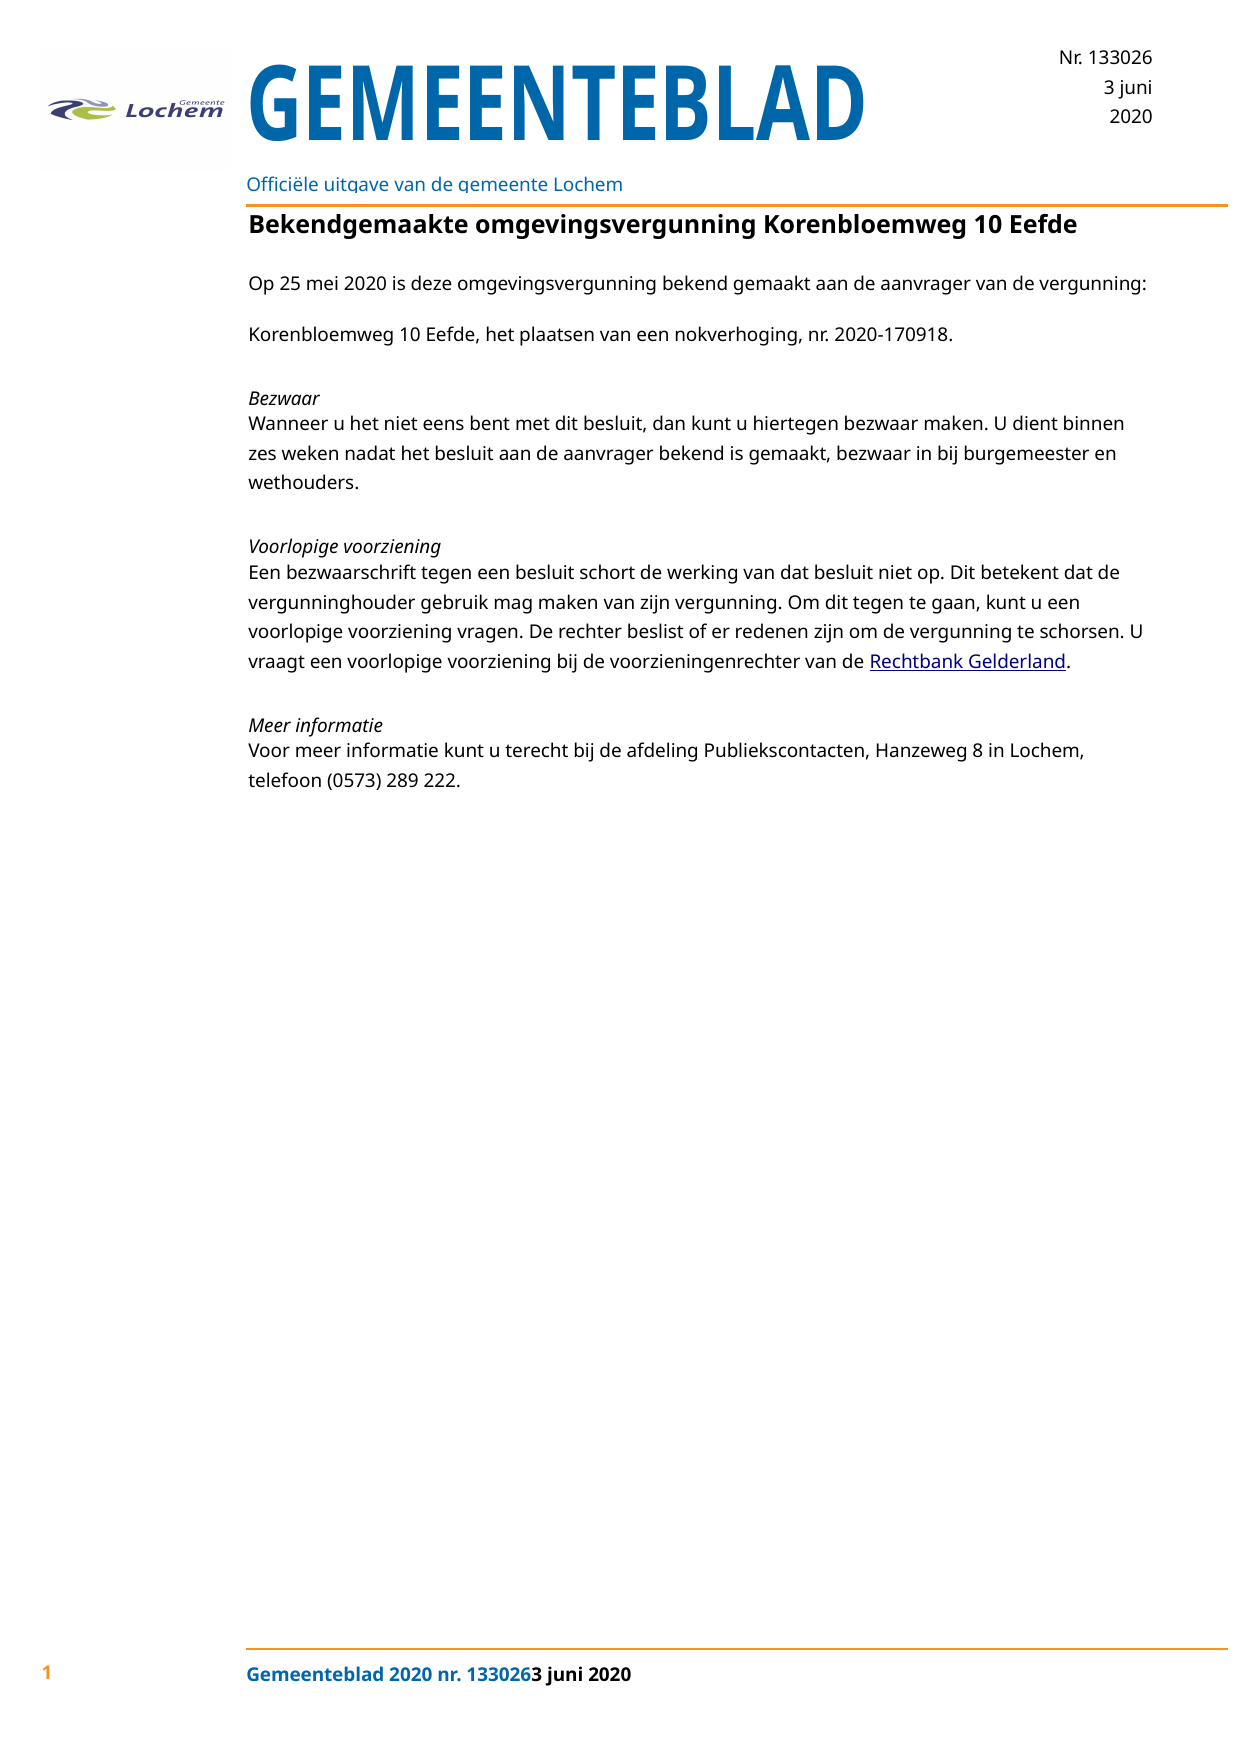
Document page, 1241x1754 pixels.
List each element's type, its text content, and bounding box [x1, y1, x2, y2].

text Wanneer u het niet eens bent met dit besluit, dan kunt u hiertegen bezwaar maken. U dient binnen zes weken nadat het besluit aan de aanvrager bekend is gemaakt, bezwaar in bij burgemeester en wethouders. [248, 410, 1152, 495]
text Meer informatie [248, 712, 1152, 738]
text Bezwaar [248, 385, 1152, 410]
text Voorlopige voorziening [248, 533, 1152, 559]
text Een bezwaarschrift tegen een besluit schort de werking van dat besluit niet op. Dit betekent dat de vergunninghouder gebruik mag maken van zijn vergunning. Om dit tegen te gaan, kunt u een voorlopige voorziening vragen. De rechter beslist of er redenen zijn om de vergunning te schorsen. U vraagt een voorlopige voorziening bij de voorzieningenrechter van de Rechtbank Gelderland. [248, 559, 1152, 674]
picture [41, 47, 231, 172]
text Korenbloemweg 10 Eefde, het plaatsen van een nokverhoging, nr. 2020-170918. [248, 321, 1152, 346]
text Voor meer informatie kunt u terecht bij de afdeling Publiekscontacten, Hanzeweg 8 in Lochem, telefoon (0573) 289 222. [248, 738, 1152, 793]
text Bekendgemaakte omgevingsvergunning Korenbloemweg 10 Eefde [248, 207, 1152, 241]
text Op 25 mei 2020 is deze omgevingsvergunning bekend gemaakt aan de aanvrager van de vergunning: [248, 270, 1152, 296]
